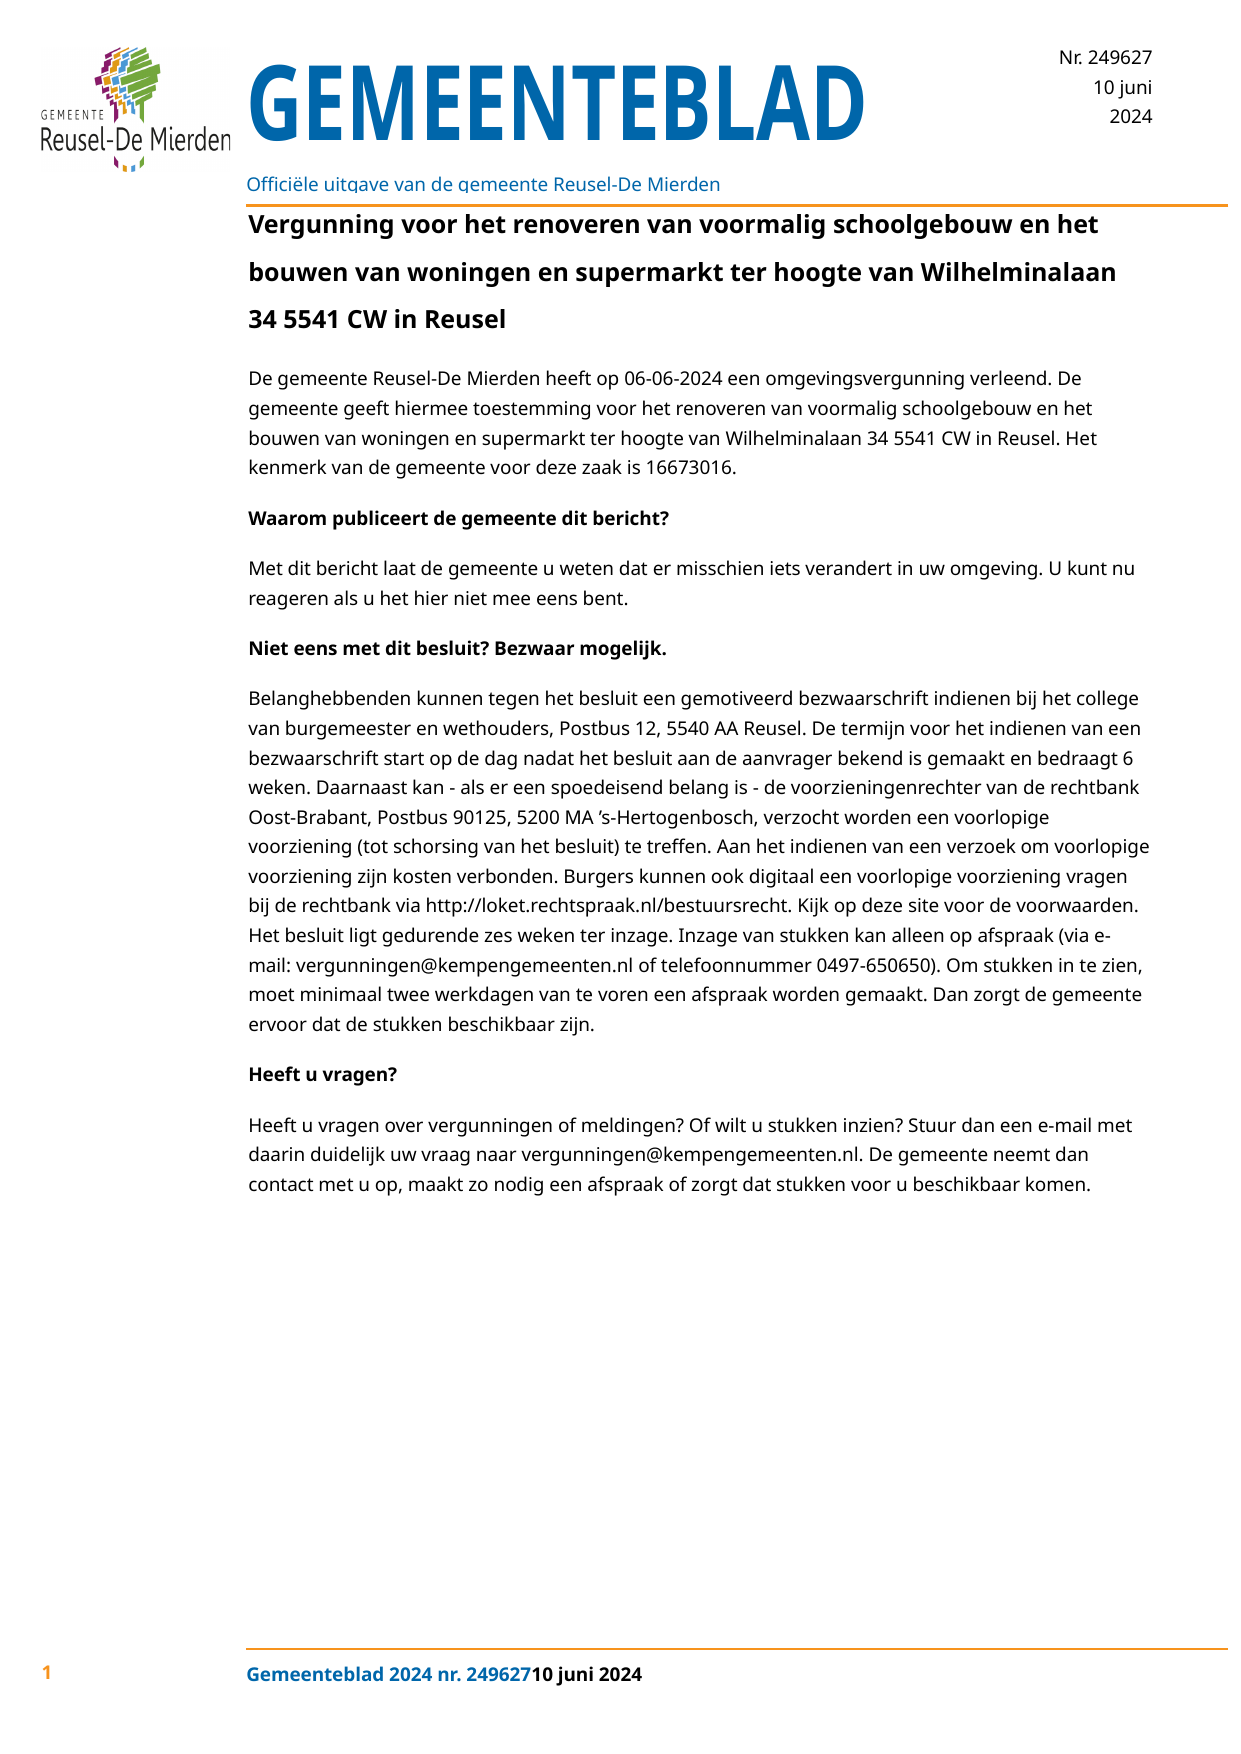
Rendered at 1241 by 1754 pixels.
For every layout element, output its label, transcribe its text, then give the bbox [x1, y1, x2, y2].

text Belanghebbenden kunnen tegen het besluit een gemotiveerd bezwaarschrift indienen bij het college van burgemeester en wethouders, Postbus 12, 5540 AA Reusel. De termijn voor het indienen van een bezwaarschrift start op de dag nadat het besluit aan de aanvrager bekend is gemaakt en bedraagt 6 weken. Daarnaast kan - als er een spoedeisend belang is - de voorzieningenrechter van de rechtbank Oost-Brabant, Postbus 90125, 5200 MA ’s-Hertogenbosch, verzocht worden een voorlopige voorziening (tot schorsing van het besluit) te treffen. Aan het indienen van een verzoek om voorlopige voorziening zijn kosten verbonden. Burgers kunnen ook digitaal een voorlopige voorziening vragen bij de rechtbank via http://loket.rechtspraak.nl/bestuursrecht. Kijk op deze site voor de voorwaarden. Het besluit ligt gedurende zes weken ter inzage. Inzage van stukken kan alleen op afspraak (via e-mail: vergunningen@kempengemeenten.nl of telefoonnummer 0497-650650). Om stukken in te zien, moet minimaal twee werkdagen van te voren een afspraak worden gemaakt. Dan zorgt de gemeente ervoor dat de stukken beschikbaar zijn. [248, 686, 1152, 1037]
text Waarom publiceert de gemeente dit bericht? [248, 505, 1152, 530]
text Vergunning voor het renoveren van voormalig schoolgebouw en het bouwen van woningen en supermarkt ter hoogte van Wilhelminalaan 34 5541 CW in Reusel [248, 207, 1152, 336]
text Heeft u vragen? [248, 1061, 1152, 1087]
text Heeft u vragen over vergunningen of meldingen? Of wilt u stukken inzien? Stuur dan een e-mail met daarin duidelijk uw vraag naar vergunningen@kempengemeenten.nl. De gemeente neemt dan contact met u op, maakt zo nodig een afspraak of zorgt dat stukken voor u beschikbaar komen. [248, 1112, 1152, 1197]
text De gemeente Reusel-De Mierden heeft op 06-06-2024 een omgevingsvergunning verleend. De gemeente geeft hiermee toestemming voor het renoveren van voormalig schoolgebouw en het bouwen van woningen en supermarkt ter hoogte van Wilhelminalaan 34 5541 CW in Reusel. Het kenmerk van de gemeente voor deze zaak is 16673016. [248, 366, 1152, 480]
text Niet eens met dit besluit? Bezwaar mogelijk. [248, 635, 1152, 661]
text Met dit bericht laat de gemeente u weten dat er misschien iets verandert in uw omgeving. U kunt nu reageren als u het hier niet mee eens bent. [248, 555, 1152, 610]
picture [41, 47, 231, 172]
